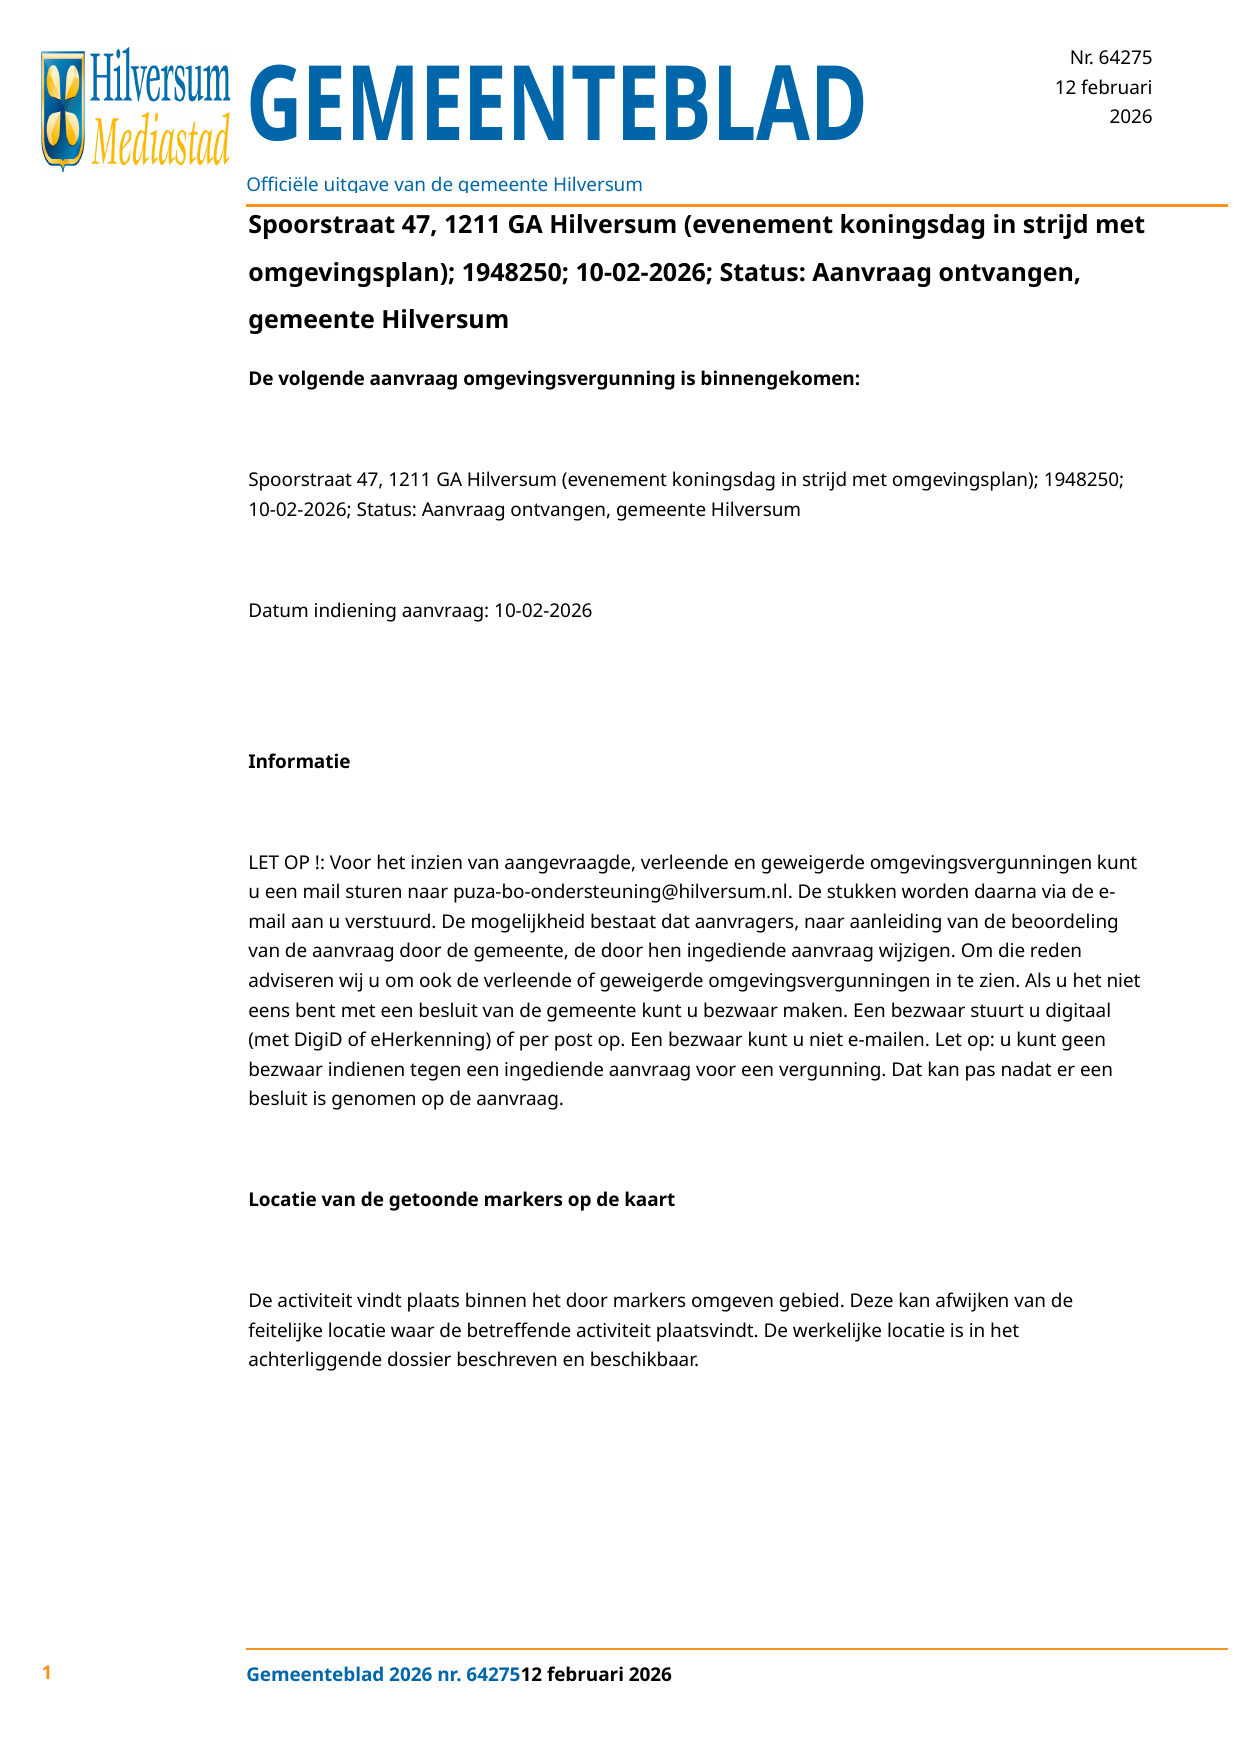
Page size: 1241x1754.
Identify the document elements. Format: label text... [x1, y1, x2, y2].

picture [41, 47, 231, 172]
text De activiteit vindt plaats binnen het door markers omgeven gebied. Deze kan afwijken van de feitelijke locatie waar de betreffende activiteit plaatsvindt. De werkelijke locatie is in het achterliggende dossier beschreven en beschikbaar. [248, 1287, 1152, 1372]
text Datum indiening aanvraag: 10-02-2026 [248, 597, 1152, 622]
text Spoorstraat 47, 1211 GA Hilversum (evenement koningsdag in strijd met omgevingsplan); 1948250; 10-02-2026; Status: Aanvraag ontvangen, gemeente Hilversum [248, 466, 1152, 522]
text Locatie van de getoonde markers op de kaart [248, 1186, 1152, 1212]
text LET OP !: Voor het inzien van aangevraagde, verleende en geweigerde omgevingsvergunningen kunt u een mail sturen naar puza-bo-ondersteuning@hilversum.nl. De stukken worden daarna via de e-mail aan u verstuurd. De mogelijkheid bestaat dat aanvragers, naar aanleiding van de beoordeling van de aanvraag door de gemeente, de door hen ingediende aanvraag wijzigen. Om die reden adviseren wij u om ook de verleende of geweigerde omgevingsvergunningen in te zien. Als u het niet eens bent met een besluit van de gemeente kunt u bezwaar maken. Een bezwaar stuurt u digitaal (met DigiD of eHerkenning) of per post op. Een bezwaar kunt u niet e-mailen. Let op: u kunt geen bezwaar indienen tegen een ingediende aanvraag voor een vergunning. Dat kan pas nadat er een besluit is genomen op de aanvraag. [248, 849, 1152, 1111]
text Informatie [248, 748, 1152, 774]
text De volgende aanvraag omgevingsvergunning is binnengekomen: [248, 366, 1152, 391]
text Spoorstraat 47, 1211 GA Hilversum (evenement koningsdag in strijd met omgevingsplan); 1948250; 10-02-2026; Status: Aanvraag ontvangen, gemeente Hilversum [248, 207, 1152, 336]
